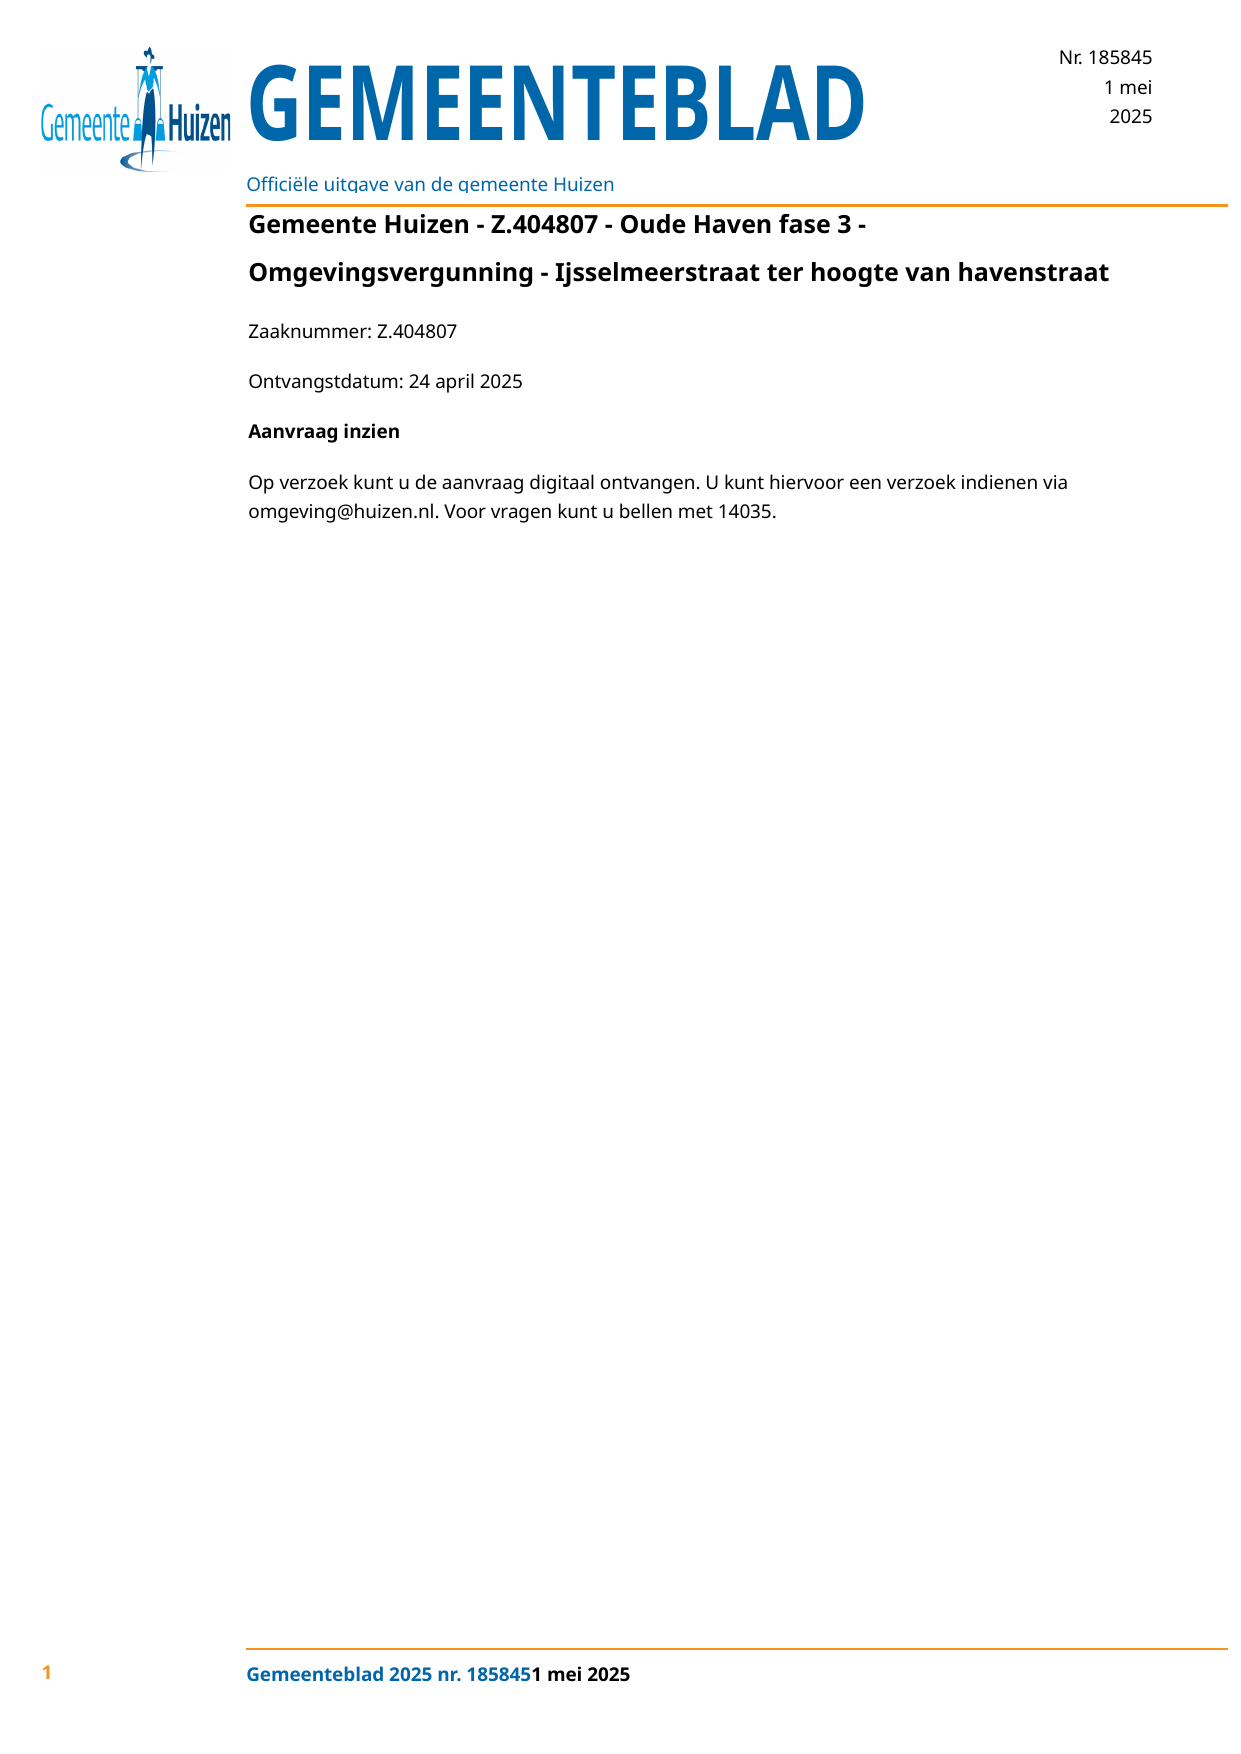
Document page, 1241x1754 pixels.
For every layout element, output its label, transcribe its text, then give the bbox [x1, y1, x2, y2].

text Aanvraag inzien [248, 419, 1152, 444]
text Gemeente Huizen - Z.404807 - Oude Haven fase 3 - Omgevingsvergunning - Ijsselmeerstraat ter hoogte van havenstraat [248, 207, 1152, 288]
text Zaaknummer: Z.404807 [248, 318, 1152, 344]
text Op verzoek kunt u de aanvraag digitaal ontvangen. U kunt hiervoor een verzoek indienen via omgeving@huizen.nl. Voor vragen kunt u bellen met 14035. [248, 469, 1152, 524]
picture [41, 47, 231, 172]
text Ontvangstdatum: 24 april 2025 [248, 368, 1152, 394]
